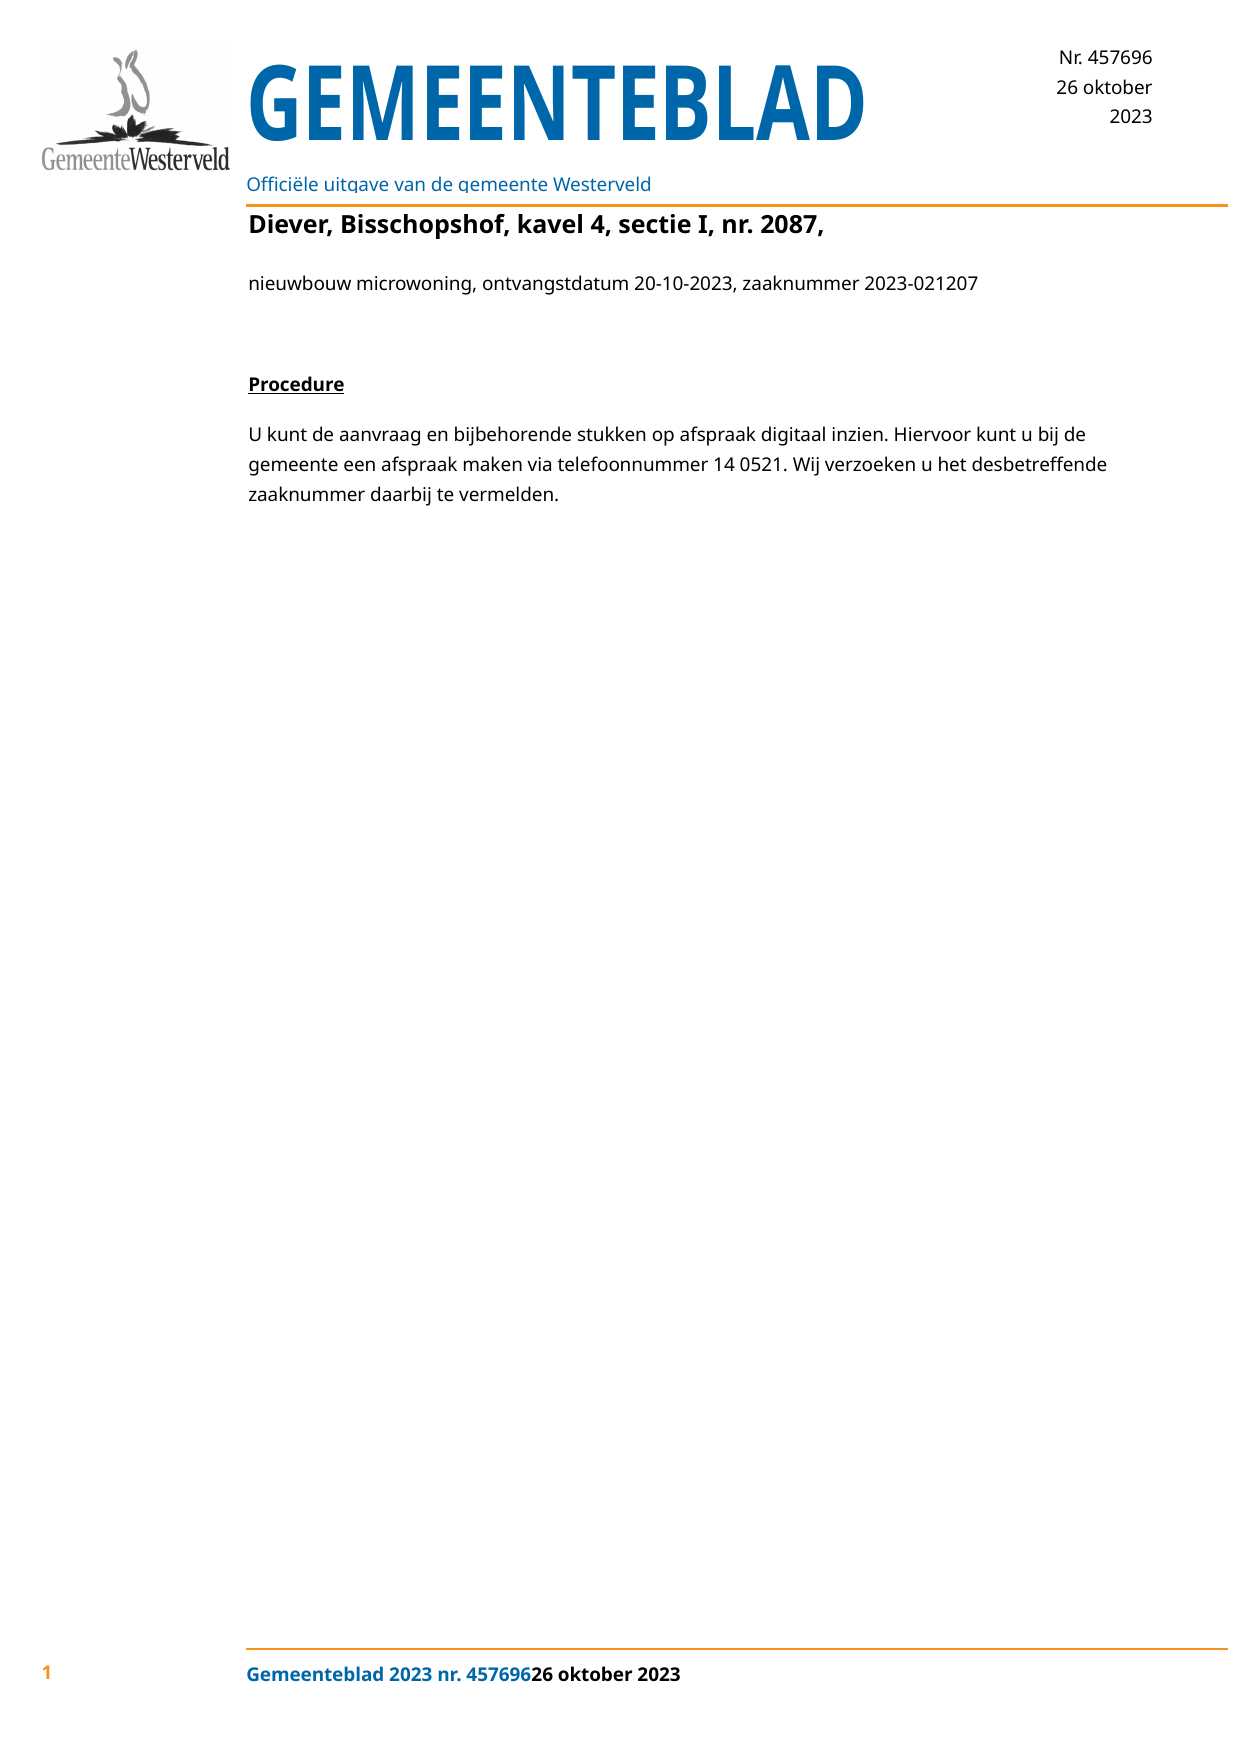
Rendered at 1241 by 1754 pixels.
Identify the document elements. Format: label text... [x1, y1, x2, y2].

picture [41, 47, 231, 172]
text nieuwbouw microwoning, ontvangstdatum 20-10-2023, zaaknummer 2023-021207 [248, 270, 1152, 296]
text Procedure [248, 371, 1152, 397]
text U kunt de aanvraag en bijbehorende stukken op afspraak digitaal inzien. Hiervoor kunt u bij de gemeente een afspraak maken via telefoonnummer 14 0521. Wij verzoeken u het desbetreffende zaaknummer daarbij te vermelden. [248, 422, 1152, 506]
text Diever, Bisschopshof, kavel 4, sectie I, nr. 2087, [248, 207, 1152, 241]
